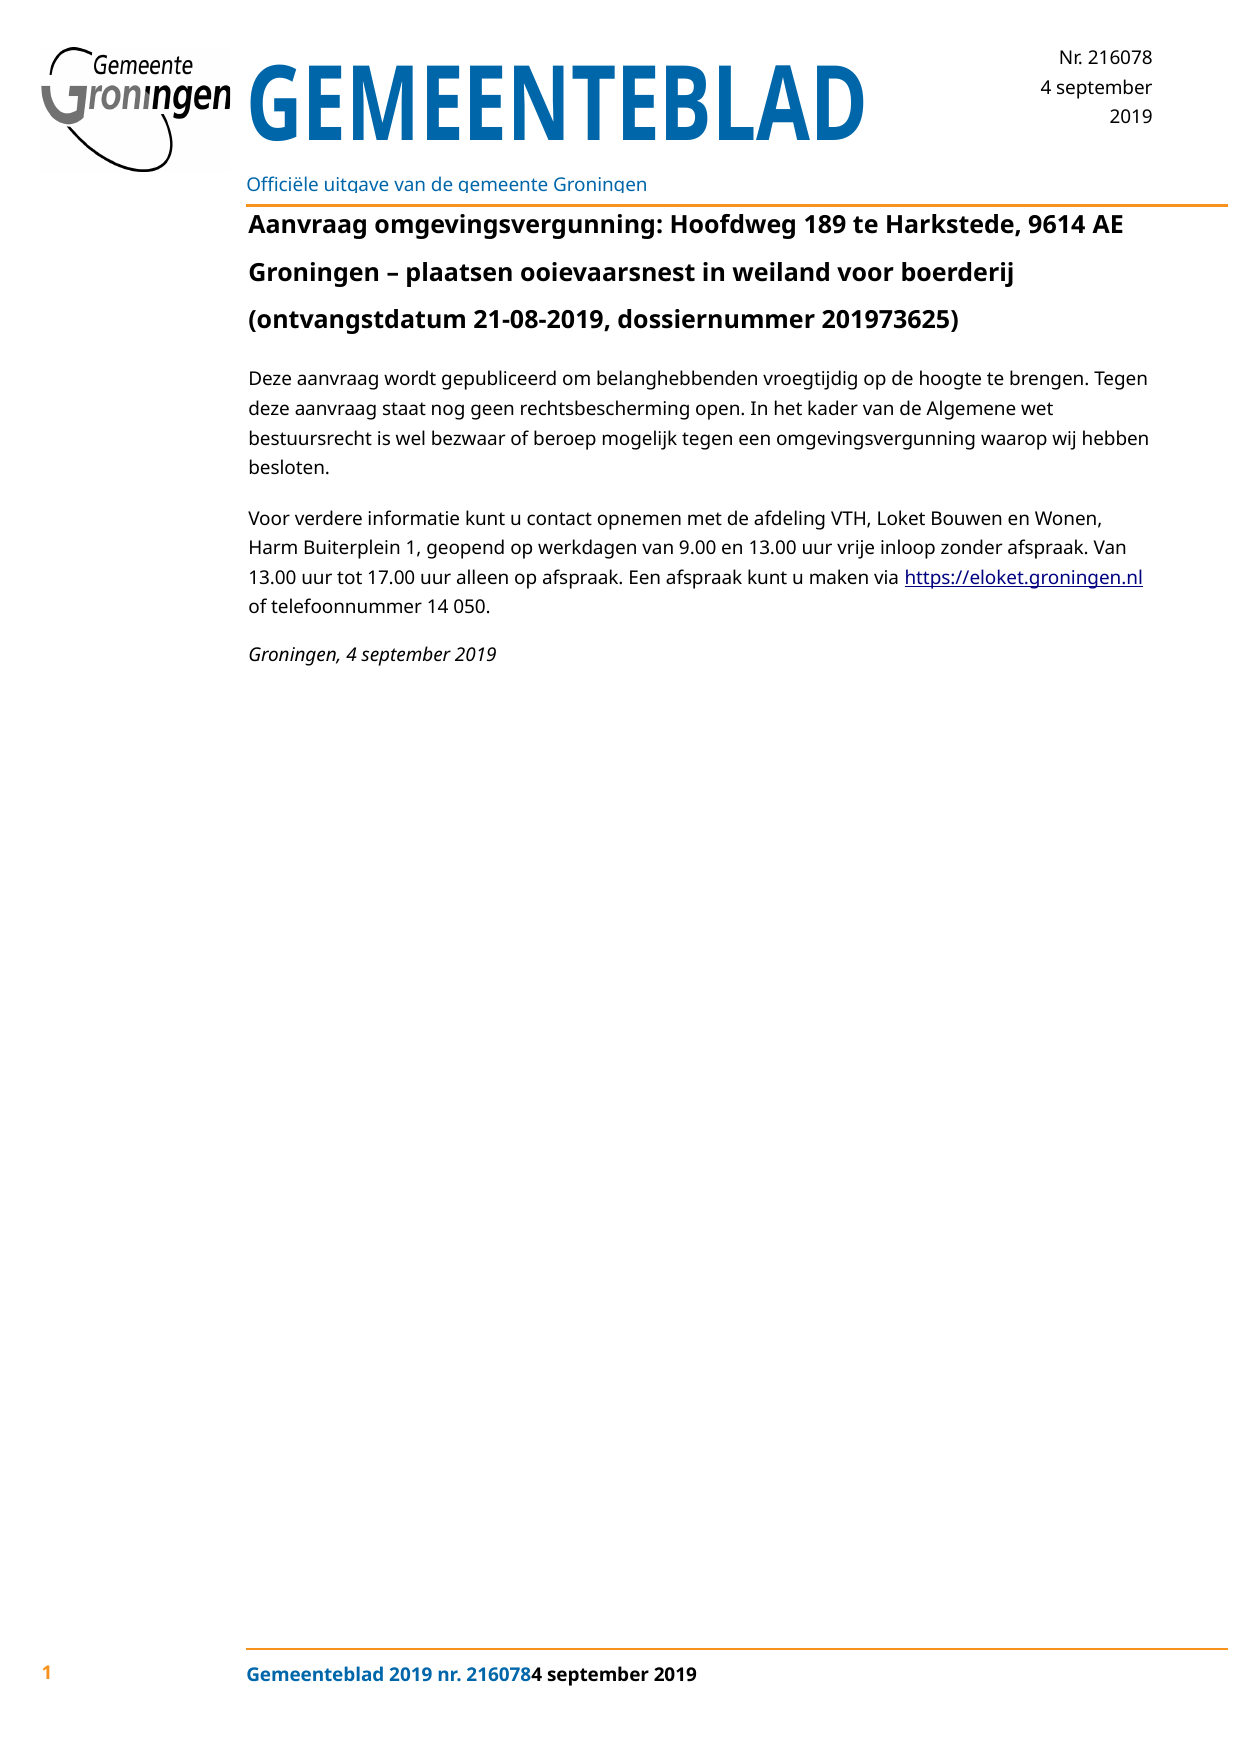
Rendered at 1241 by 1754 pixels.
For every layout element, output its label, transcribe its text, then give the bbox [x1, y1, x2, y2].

picture [41, 47, 231, 172]
text Groningen, 4 september 2019 [248, 641, 1152, 667]
text Aanvraag omgevingsvergunning: Hoofdweg 189 te Harkstede, 9614 AE Groningen – plaatsen ooievaarsnest in weiland voor boerderij (ontvangstdatum 21-08-2019, dossiernummer 201973625) [248, 207, 1152, 336]
text Deze aanvraag wordt gepubliceerd om belanghebbenden vroegtijdig op de hoogte te brengen. Tegen deze aanvraag staat nog geen rechtsbescherming open. In het kader van de Algemene wet bestuursrecht is wel bezwaar of beroep mogelijk tegen een omgevingsvergunning waarop wij hebben besloten. [248, 366, 1152, 480]
text Voor verdere informatie kunt u contact opnemen met de afdeling VTH, Loket Bouwen en Wonen, Harm Buiterplein 1, geopend op werkdagen van 9.00 en 13.00 uur vrije inloop zonder afspraak. Van 13.00 uur tot 17.00 uur alleen op afspraak. Een afspraak kunt u maken via https://eloket.groningen.nl of telefoonnummer 14 050. [248, 505, 1152, 619]
